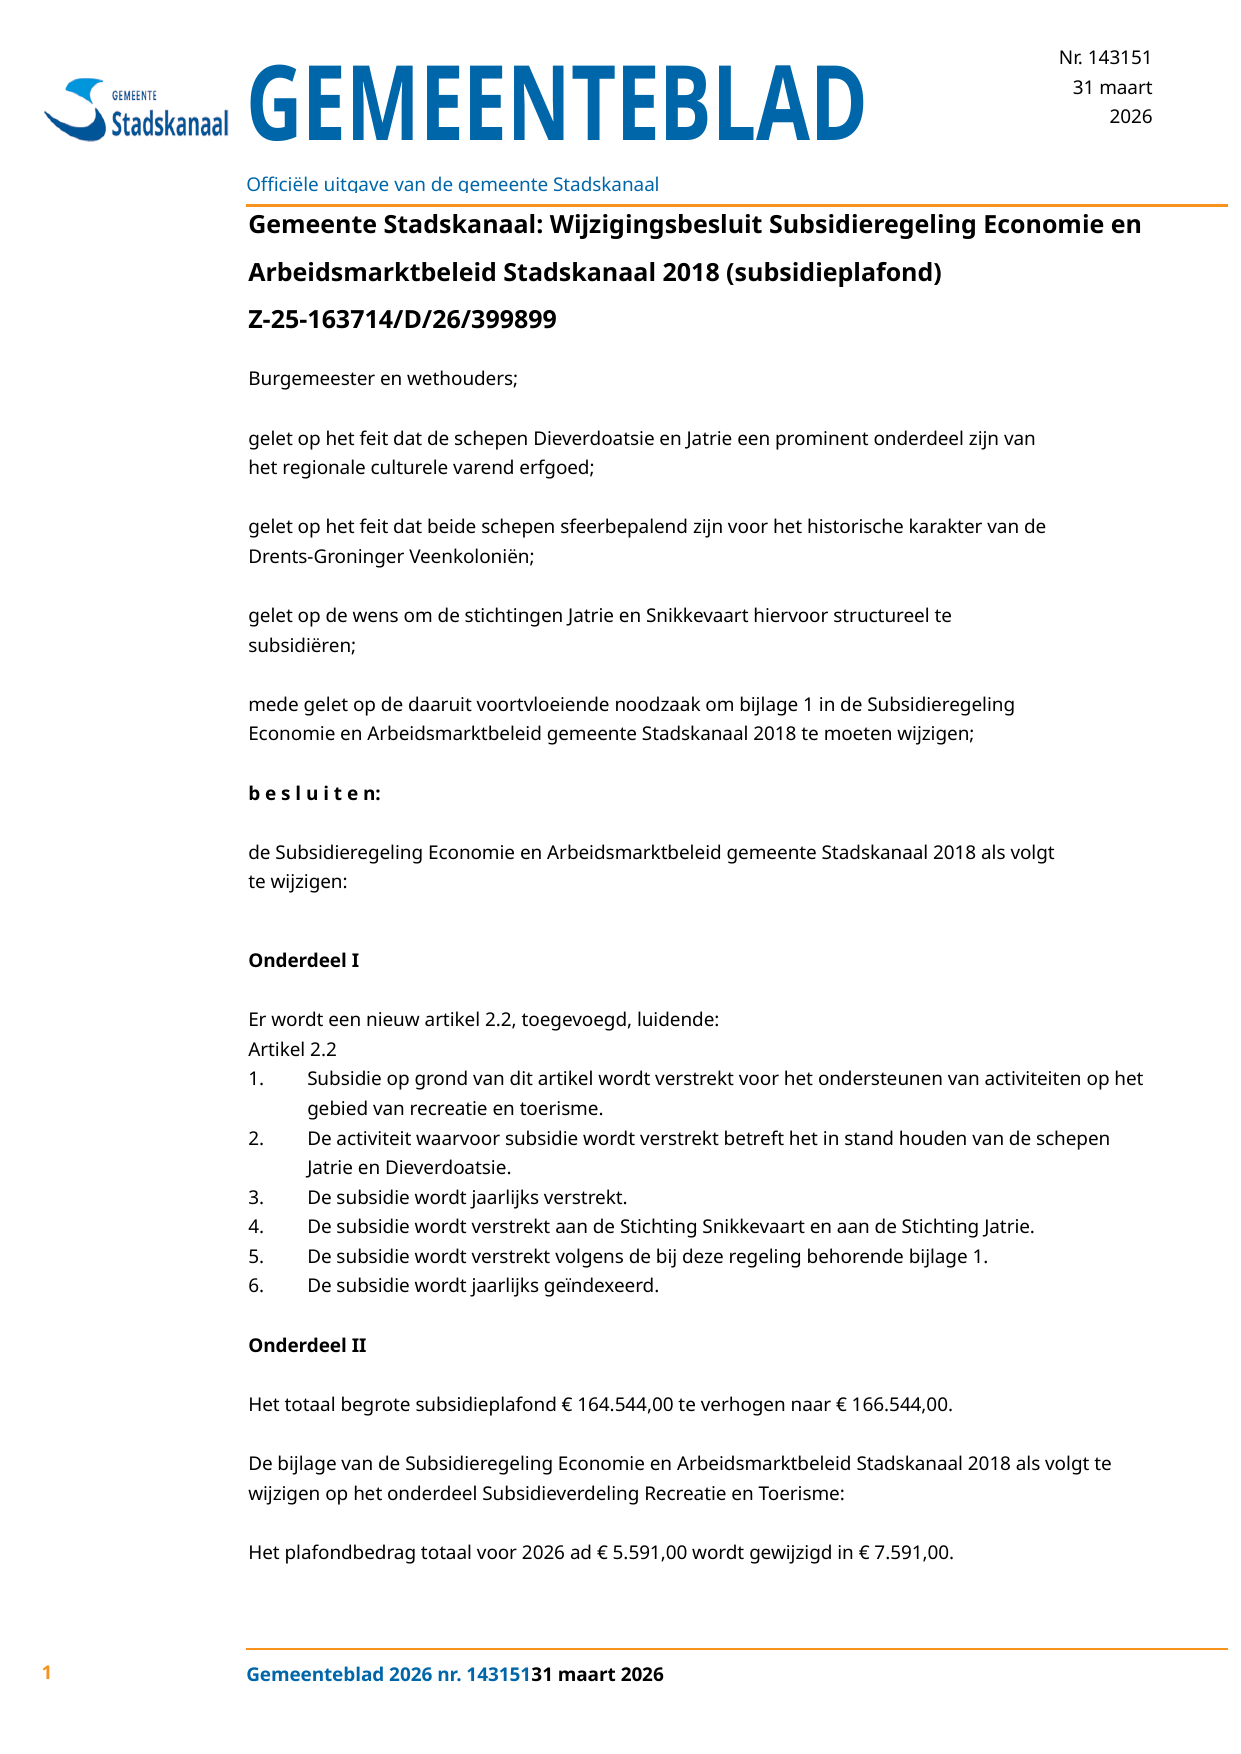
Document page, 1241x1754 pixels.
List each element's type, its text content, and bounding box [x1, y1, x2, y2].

text te wijzigen: [248, 868, 1152, 894]
list De subsidie wordt jaarlijks geïndexeerd. [248, 1273, 1152, 1298]
list De activiteit waarvoor subsidie wordt verstrekt betreft het in stand houden van de schepen Jatrie en Dieverdoatsie. [248, 1125, 1152, 1180]
text subsidiëren; [248, 632, 1152, 657]
text Economie en Arbeidsmarktbeleid gemeente Stadskanaal 2018 te moeten wijzigen; [248, 721, 1152, 746]
text het regionale culturele varend erfgoed; [248, 454, 1152, 480]
text Drents-Groninger Veenkoloniën; [248, 543, 1152, 569]
list Subsidie op grond van dit artikel wordt verstrekt voor het ondersteunen van activiteiten op het gebied van recreatie en toerisme. [248, 1066, 1152, 1121]
list De subsidie wordt jaarlijks verstrekt. [248, 1184, 1152, 1210]
text Het plafondbedrag totaal voor 2026 ad € 5.591,00 wordt gewijzigd in € 7.591,00. [248, 1539, 1152, 1565]
text Artikel 2.2 [248, 1036, 1152, 1062]
list De subsidie wordt verstrekt volgens de bij deze regeling behorende bijlage 1. [248, 1243, 1152, 1269]
text Onderdeel I [248, 947, 1152, 973]
text De bijlage van de Subsidieregeling Economie en Arbeidsmarktbeleid Stadskanaal 2018 als volgt te wijzigen op het onderdeel Subsidieverdeling Recreatie en Toerisme: [248, 1450, 1152, 1506]
list De subsidie wordt verstrekt aan de Stichting Snikkevaart en aan de Stichting Jatrie. [248, 1213, 1152, 1239]
text mede gelet op de daaruit voortvloeiende noodzaak om bijlage 1 in de Subsidieregeling [248, 691, 1152, 717]
text gelet op het feit dat beide schepen sfeerbepalend zijn voor het historische karakter van de [248, 513, 1152, 539]
text Burgemeester en wethouders; [248, 366, 1152, 391]
text Er wordt een nieuw artikel 2.2, toegevoegd, luidende: [248, 1006, 1152, 1032]
text b e s l u i t e n: [248, 780, 1152, 805]
text Gemeente Stadskanaal: Wijzigingsbesluit Subsidieregeling Economie en Arbeidsmarktbeleid Stadskanaal 2018 (subsidieplafond) Z-25-163714/D/26/399899 [248, 207, 1152, 336]
text gelet op het feit dat de schepen Dieverdoatsie en Jatrie een prominent onderdeel zijn van [248, 425, 1152, 450]
text Het totaal begrote subsidieplafond € 164.544,00 te verhogen naar € 166.544,00. [248, 1391, 1152, 1417]
text de Subsidieregeling Economie en Arbeidsmarktbeleid gemeente Stadskanaal 2018 als volgt [248, 839, 1152, 864]
text gelet op de wens om de stichtingen Jatrie en Snikkevaart hiervoor structureel te [248, 602, 1152, 628]
text Onderdeel II [248, 1332, 1152, 1358]
picture [41, 47, 231, 172]
